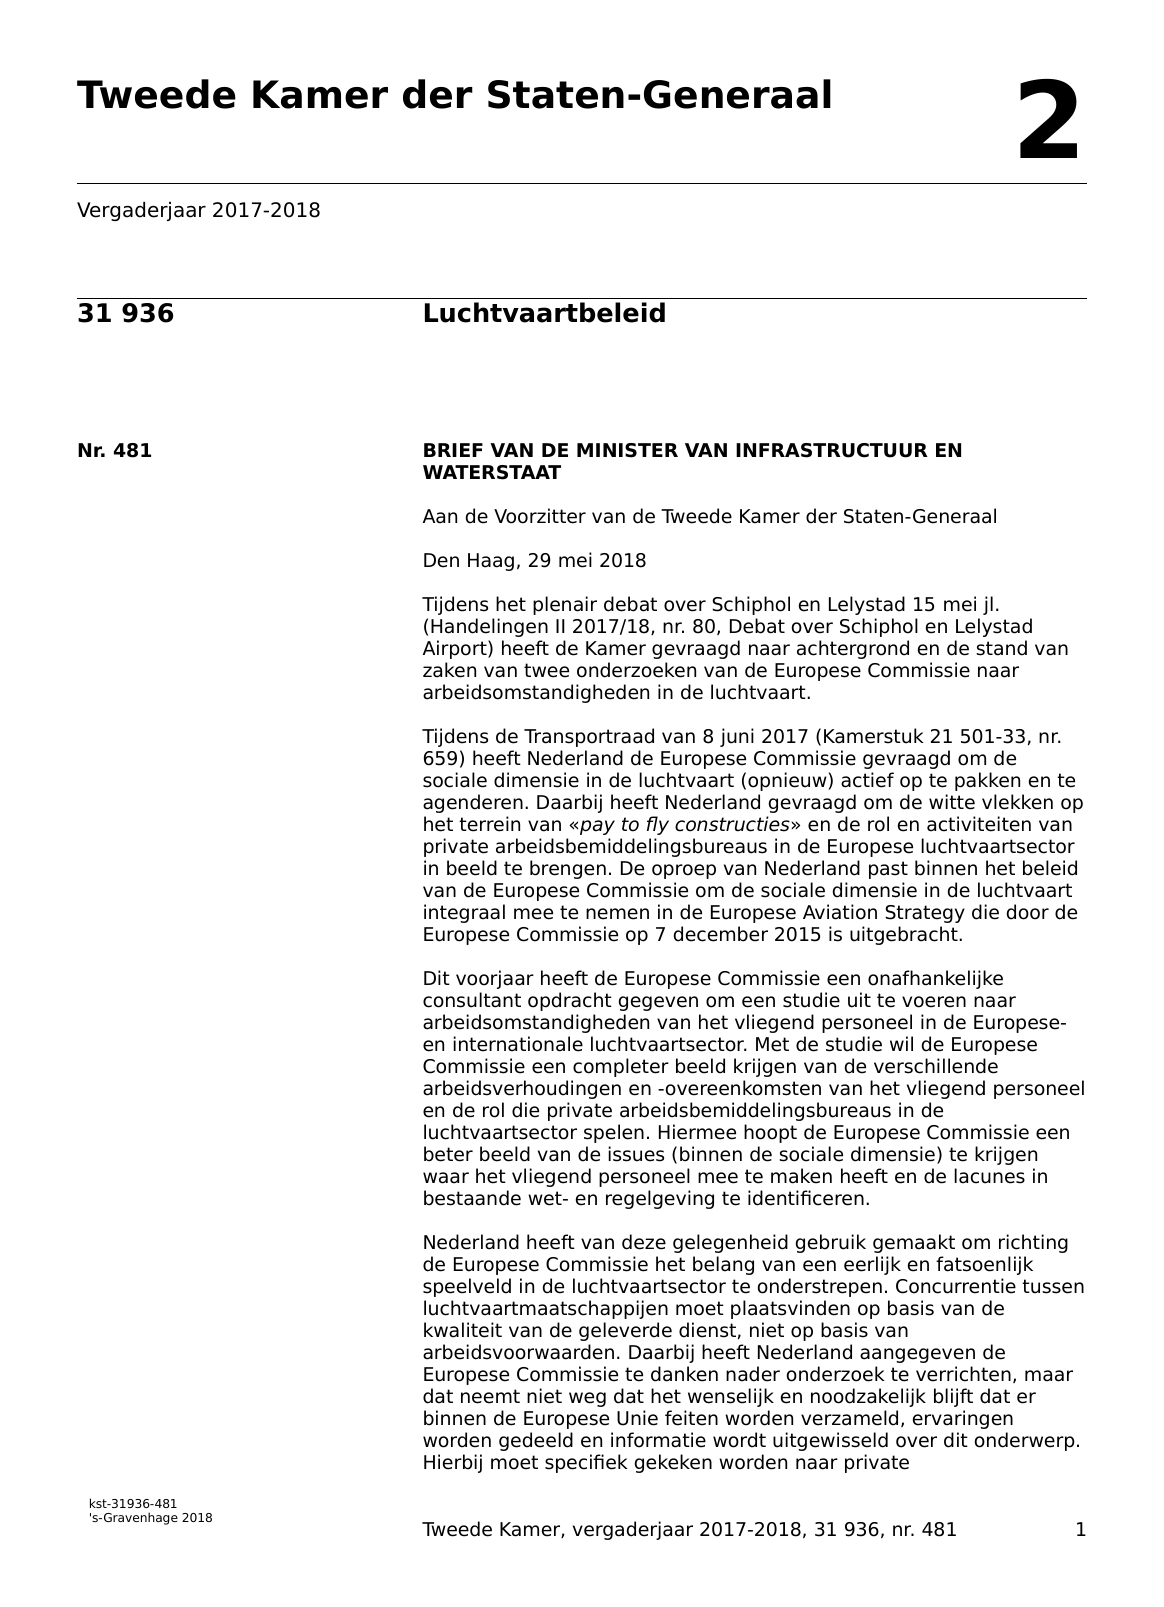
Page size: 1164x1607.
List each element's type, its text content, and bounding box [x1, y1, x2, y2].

table_cell Vergaderjaar 2017-2018 [77, 184, 1087, 298]
text Nederland heeft van deze gelegenheid gebruik gemaakt om richting de Europese Commissie het belang van een eerlijk en fatsoenlijk speelveld in de luchtvaartsector te onderstrepen. Concurrentie tussen luchtvaartmaatschappijen moet plaatsvinden op basis van de kwaliteit van de geleverde dienst, niet op basis van arbeidsvoorwaarden. Daarbij heeft Nederland aangegeven de Europese Commissie te danken nader onderzoek te verrichten, maar dat neemt niet weg dat het wenselijk en noodzakelijk blijft dat er binnen de Europese Unie feiten worden verzameld, ervaringen worden gedeeld en informatie wordt uitgewisseld over dit onderwerp. Hierbij moet specifiek gekeken worden naar private [422, 1232, 1087, 1474]
text kst-31936-481 [88, 1497, 323, 1511]
subtitle 31 936 Luchtvaartbeleid [77, 299, 1087, 329]
text Tijdens de Transportraad van 8 juni 2017 (Kamerstuk 21 501-33, nr. 659) heeft Nederland de Europese Commissie gevraagd om de sociale dimensie in de luchtvaart (opnieuw) actief op te pakken en te agenderen. Daarbij heeft Nederland gevraagd om de witte vlekken op het terrein van «pay to fly constructies» en de rol en activiteiten van private arbeidsbemiddelingsbureaus in de Europese luchtvaartsector in beeld te brengen. De oproep van Nederland past binnen het beleid van de Europese Commissie om de sociale dimensie in de luchtvaart integraal mee te nemen in de Europese Aviation Strategy die door de Europese Commissie op 7 december 2015 is uitgebracht. [422, 726, 1087, 946]
text 's-Gravenhage 2018 [88, 1511, 323, 1525]
table_header Tweede Kamer der Staten-Generaal [77, 59, 886, 183]
text Tijdens het plenair debat over Schiphol en Lelystad 15 mei jl. (Handelingen II 2017/18, nr. 80, Debat over Schiphol en Lelystad Airport) heeft de Kamer gevraagd naar achtergrond en de stand van zaken van twee onderzoeken van de Europese Commissie naar arbeidsomstandigheden in de luchtvaart. [422, 594, 1087, 704]
table_header 2 [886, 59, 1087, 183]
text Aan de Voorzitter van de Tweede Kamer der Staten-Generaal [422, 506, 1087, 528]
text Dit voorjaar heeft de Europese Commissie een onafhankelijke consultant opdracht gegeven om een studie uit te voeren naar arbeidsomstandigheden van het vliegend personeel in de Europese- en internationale luchtvaartsector. Met de studie wil de Europese Commissie een completer beeld krijgen van de verschillende arbeidsverhoudingen en -overeenkomsten van het vliegend personeel en de rol die private arbeidsbemiddelingsbureaus in de luchtvaartsector spelen. Hiermee hoopt de Europese Commissie een beter beeld van de issues (binnen de sociale dimensie) te krijgen waar het vliegend personeel mee te maken heeft en de lacunes in bestaande wet- en regelgeving te identificeren. [422, 968, 1087, 1210]
subtitle Nr. 481 BRIEF VAN DE MINISTER VAN INFRASTRUCTUUR EN WATERSTAAT [77, 440, 1087, 484]
text Den Haag, 29 mei 2018 [422, 550, 1087, 572]
